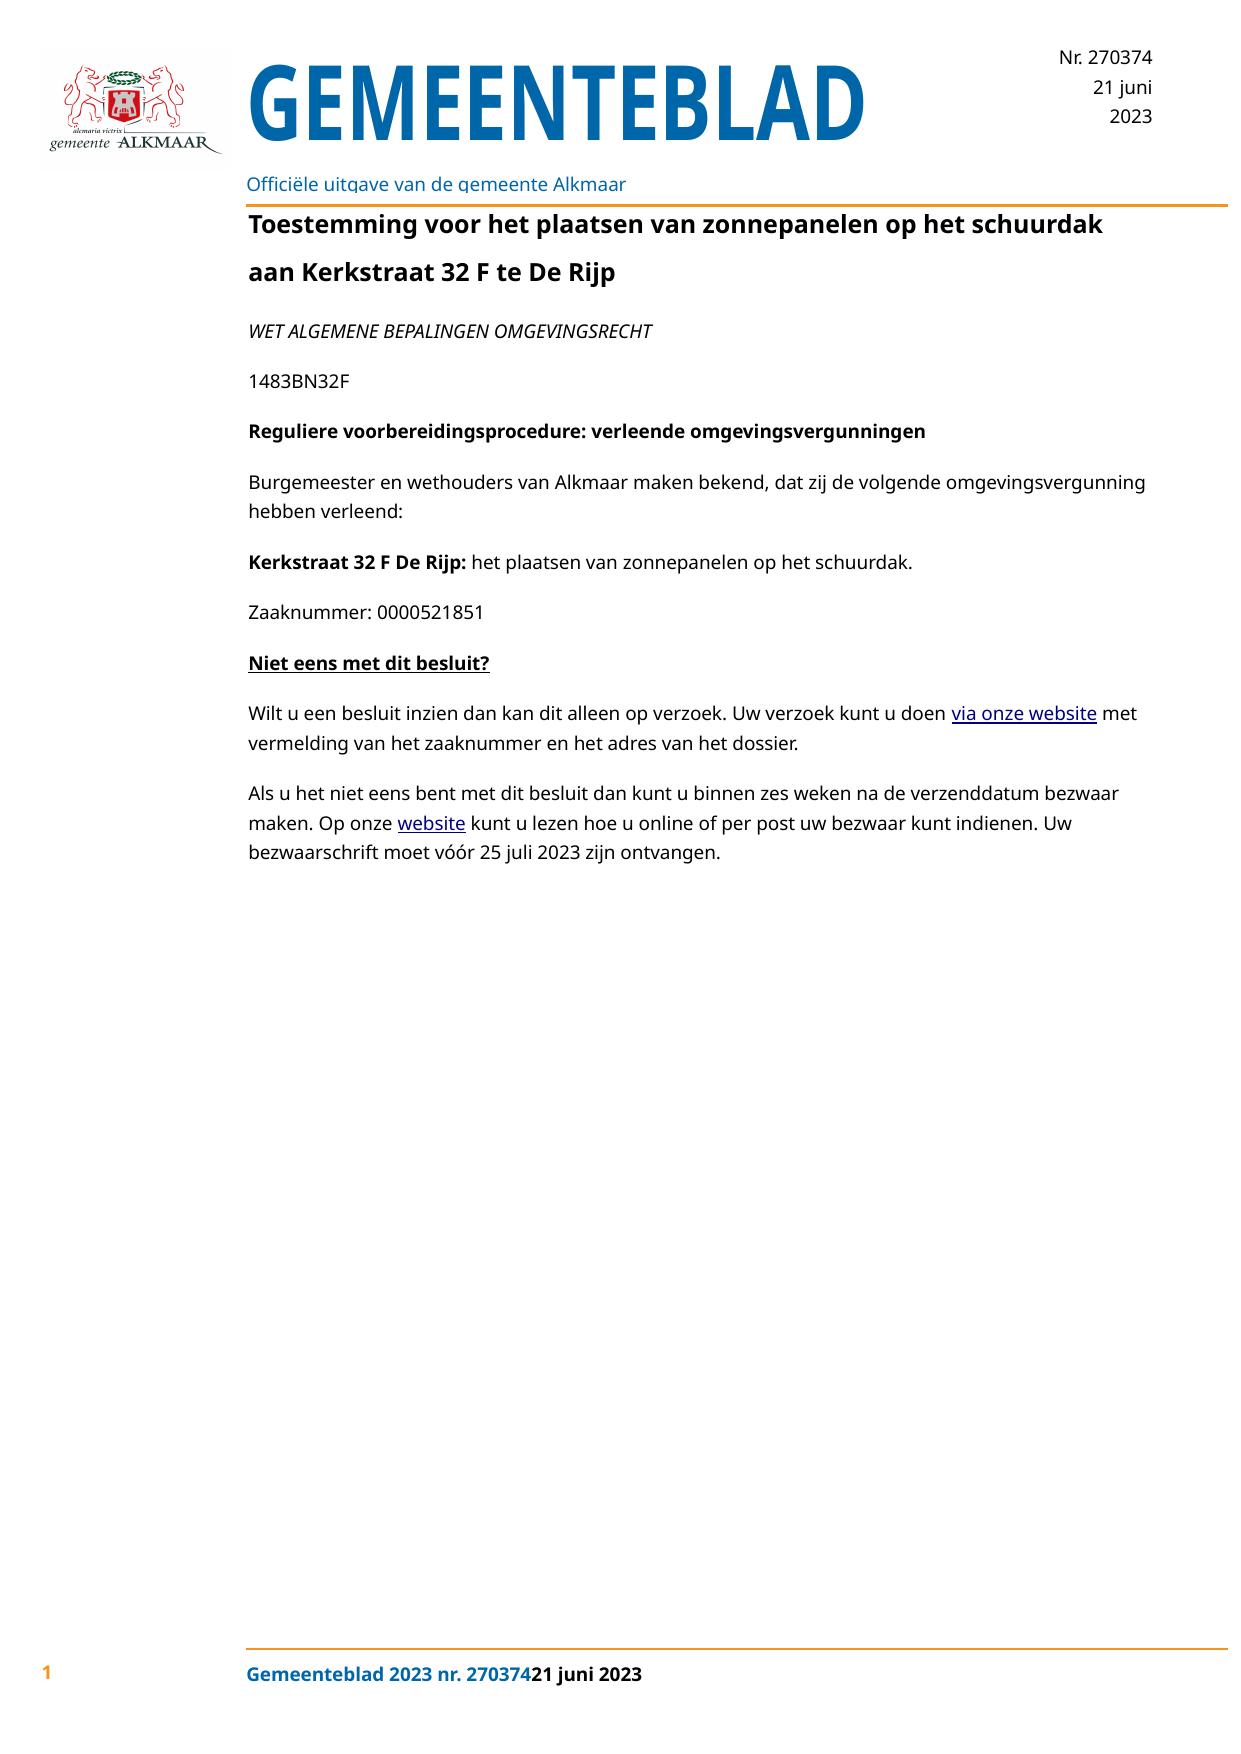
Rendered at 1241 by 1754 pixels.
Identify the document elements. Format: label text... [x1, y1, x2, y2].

text Burgemeester en wethouders van Alkmaar maken bekend, dat zij de volgende omgevingsvergunning hebben verleend: [248, 469, 1152, 524]
text Wilt u een besluit inzien dan kan dit alleen op verzoek. Uw verzoek kunt u doen via onze website met vermelding van het zaaknummer en het adres van het dossier. [248, 700, 1152, 756]
text Als u het niet eens bent met dit besluit dan kunt u binnen zes weken na de verzenddatum bezwaar maken. Op onze website kunt u lezen hoe u online of per post uw bezwaar kunt indienen. Uw bezwaarschrift moet vóór 25 juli 2023 zijn ontvangen. [248, 780, 1152, 865]
text 1483BN32F [248, 368, 1152, 394]
picture [41, 47, 231, 172]
text Reguliere voorbereidingsprocedure: verleende omgevingsvergunningen [248, 419, 1152, 444]
text Kerkstraat 32 F De Rijp: het plaatsen van zonnepanelen op het schuurdak. [248, 549, 1152, 575]
text Zaaknummer: 0000521851 [248, 599, 1152, 625]
text WET ALGEMENE BEPALINGEN OMGEVINGSRECHT [248, 318, 1152, 344]
text Niet eens met dit besluit? [248, 650, 1152, 676]
text Toestemming voor het plaatsen van zonnepanelen op het schuurdak aan Kerkstraat 32 F te De Rijp [248, 207, 1152, 288]
